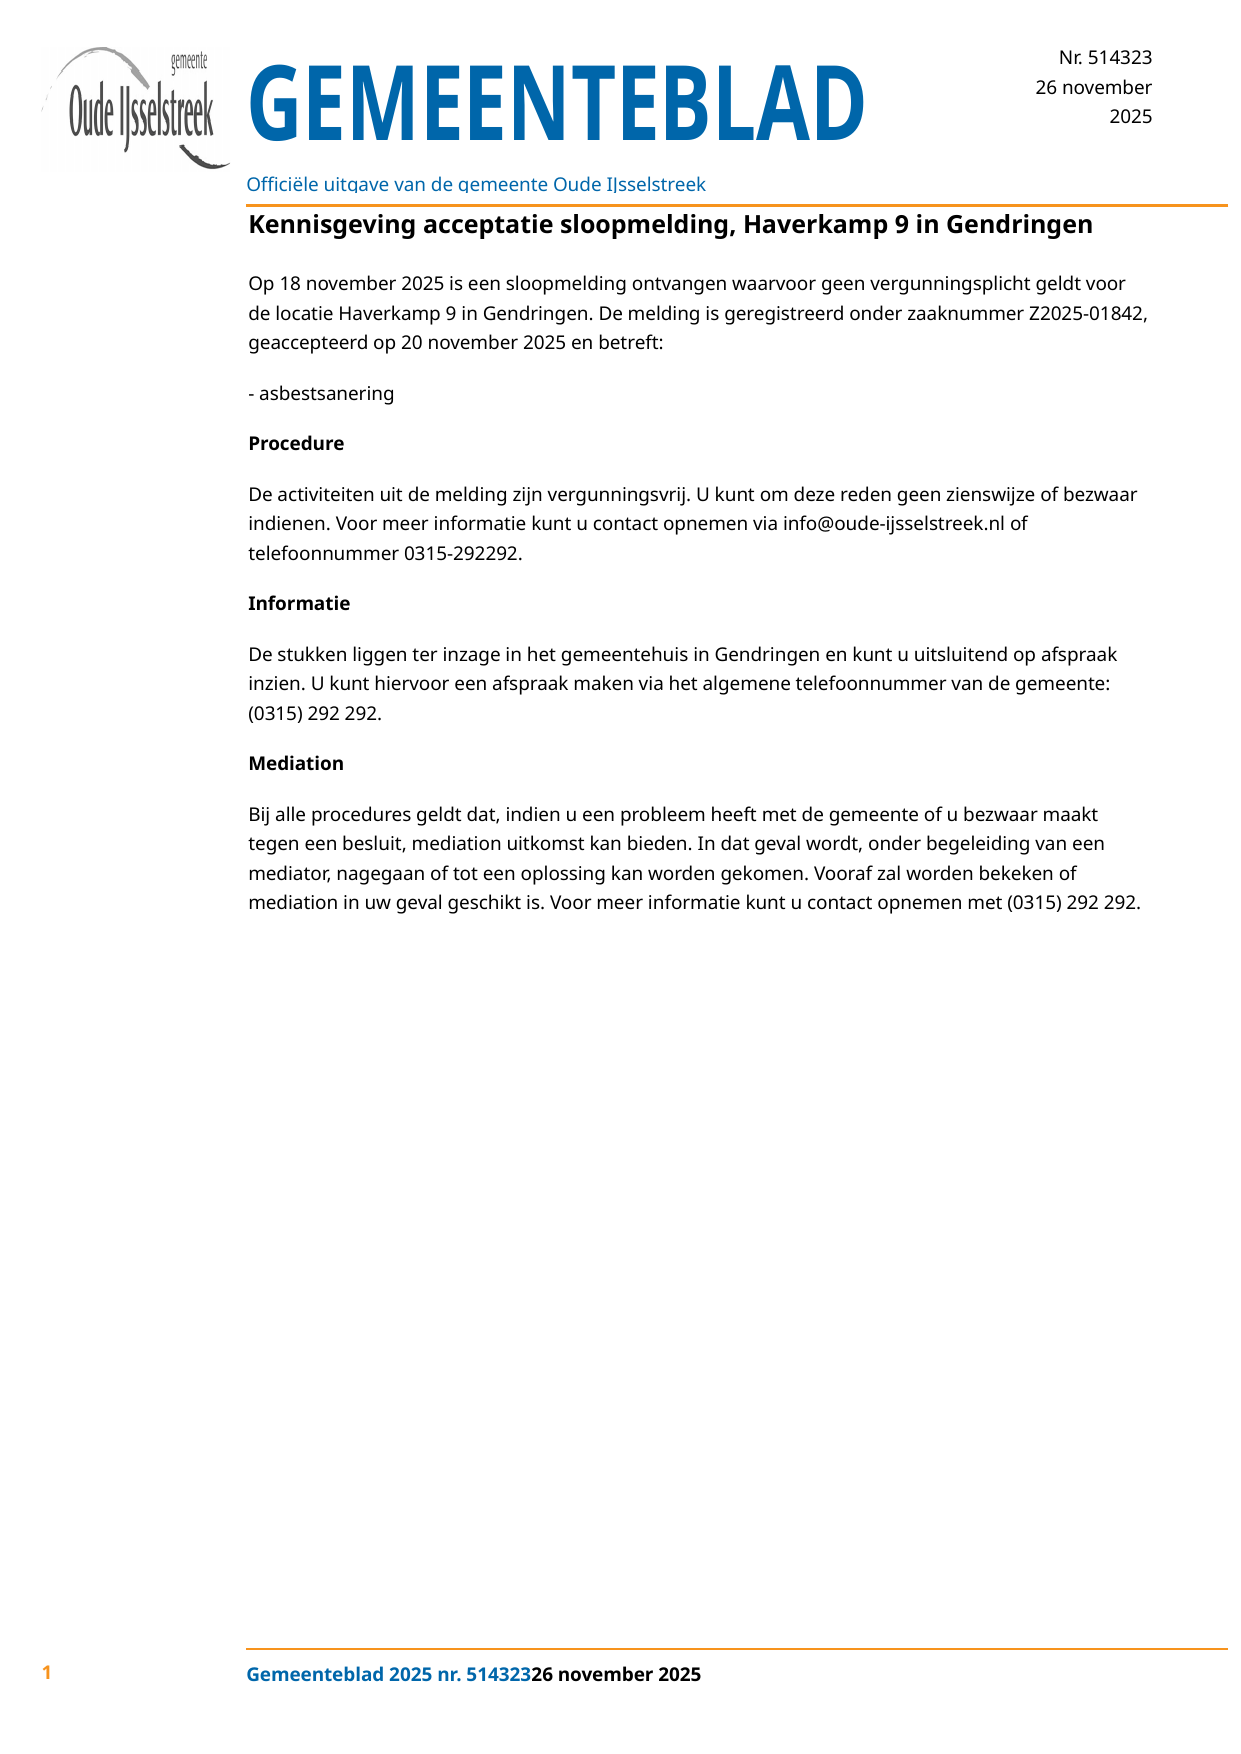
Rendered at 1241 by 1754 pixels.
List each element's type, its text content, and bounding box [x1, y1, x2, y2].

text Op 18 november 2025 is een sloopmelding ontvangen waarvoor geen vergunningsplicht geldt voor de locatie Haverkamp 9 in Gendringen. De melding is geregistreerd onder zaaknummer Z2025-01842, geaccepteerd op 20 november 2025 en betreft: [248, 270, 1152, 355]
text Bij alle procedures geldt dat, indien u een probleem heeft met de gemeente of u bezwaar maakt tegen een besluit, mediation uitkomst kan bieden. In dat geval wordt, onder begeleiding van een mediator, nagegaan of tot een oplossing kan worden gekomen. Vooraf zal worden bekeken of mediation in uw geval geschikt is. Voor meer informatie kunt u contact opnemen met (0315) 292 292. [248, 801, 1152, 915]
text Informatie [248, 590, 1152, 616]
text Kennisgeving acceptatie sloopmelding, Haverkamp 9 in Gendringen [248, 207, 1152, 241]
text Procedure [248, 430, 1152, 456]
text De activiteiten uit de melding zijn vergunningsvrij. U kunt om deze reden geen zienswijze of bezwaar indienen. Voor meer informatie kunt u contact opnemen via info@oude-ijsselstreek.nl of telefoonnummer 0315-292292. [248, 481, 1152, 566]
picture [41, 47, 231, 172]
text - asbestsanering [248, 380, 1152, 406]
text De stukken liggen ter inzage in het gemeentehuis in Gendringen en kunt u uitsluitend op afspraak inzien. U kunt hiervoor een afspraak maken via het algemene telefoonnummer van de gemeente: (0315) 292 292. [248, 641, 1152, 726]
text Mediation [248, 750, 1152, 776]
